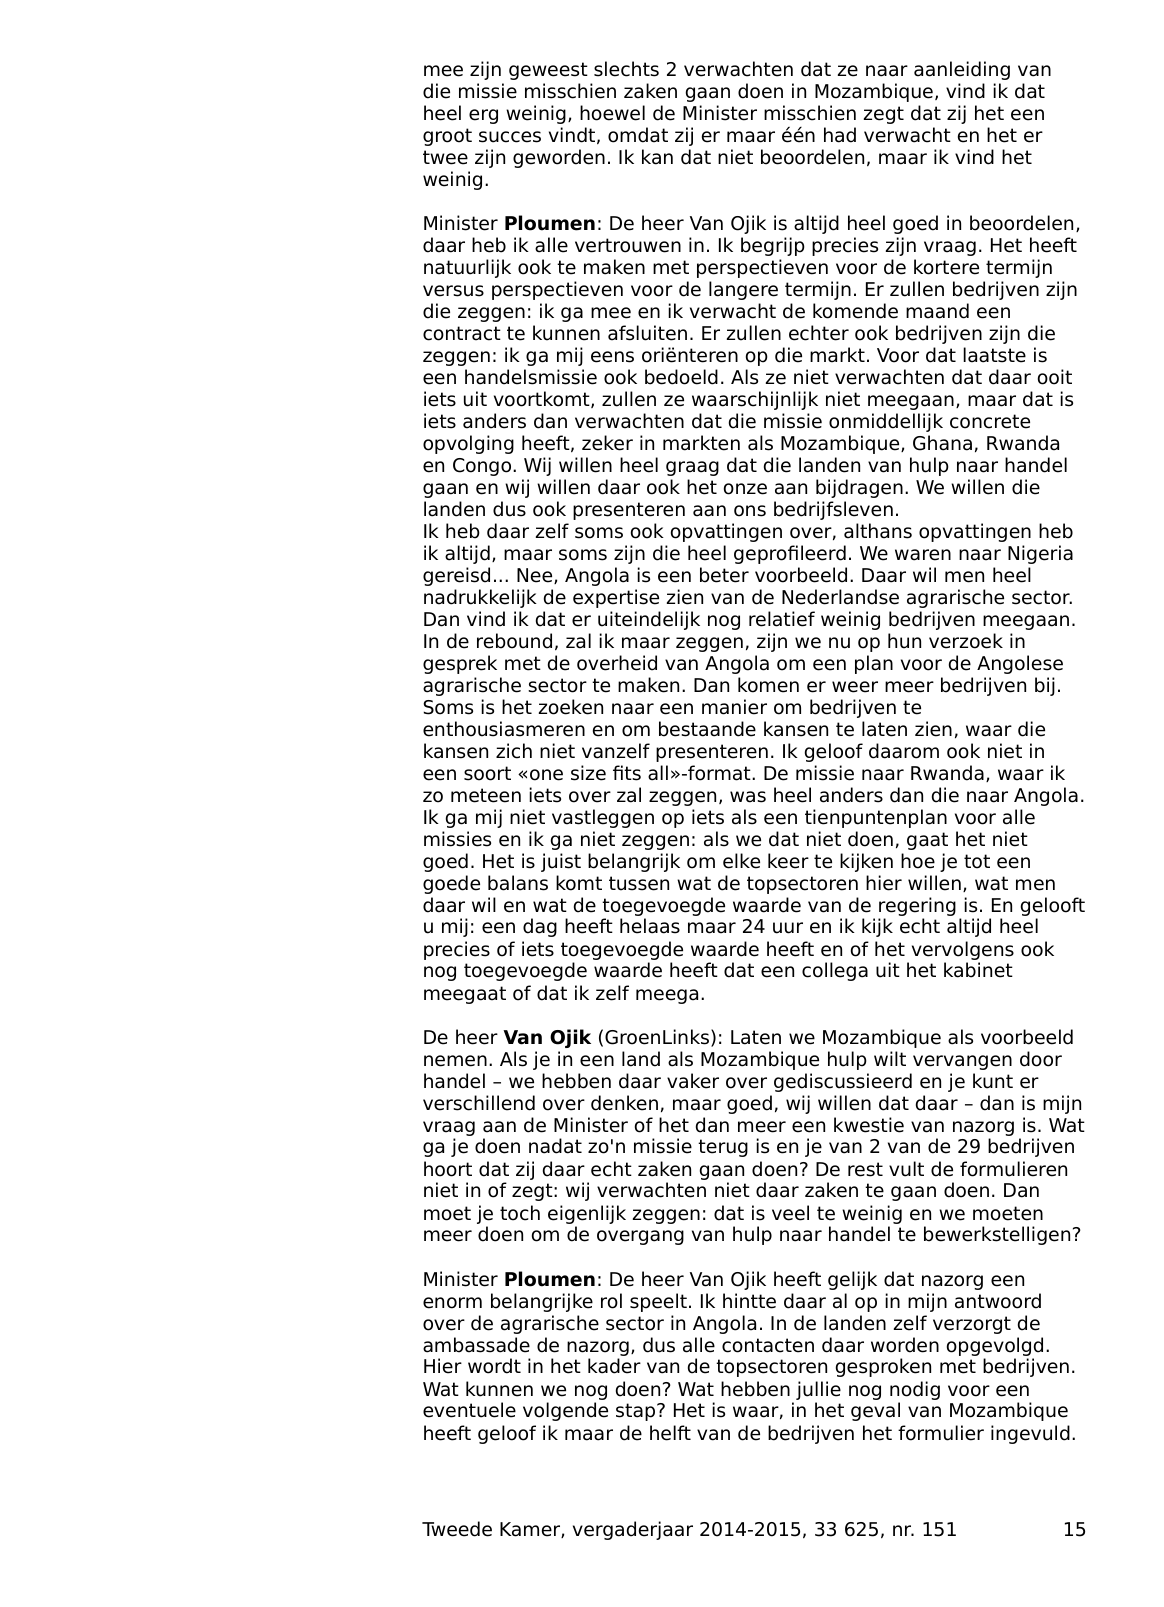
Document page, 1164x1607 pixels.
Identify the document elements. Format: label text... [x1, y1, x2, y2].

text Minister Ploumen: De heer Van Ojik heeft gelijk dat nazorg een enorm belangrijke rol speelt. Ik hintte daar al op in mijn antwoord over de agrarische sector in Angola. In de landen zelf verzorgt de ambassade de nazorg, dus alle contacten daar worden opgevolgd. Hier wordt in het kader van de topsectoren gesproken met bedrijven. Wat kunnen we nog doen? Wat hebben jullie nog nodig voor een eventuele volgende stap? Het is waar, in het geval van Mozambique heeft geloof ik maar de helft van de bedrijven het formulier ingevuld. [422, 1268, 1087, 1444]
text De heer Van Ojik (GroenLinks): Laten we Mozambique als voorbeeld nemen. Als je in een land als Mozambique hulp wilt vervangen door handel – we hebben daar vaker over gediscussieerd en je kunt er verschillend over denken, maar goed, wij willen dat daar – dan is mijn vraag aan de Minister of het dan meer een kwestie van nazorg is. Wat ga je doen nadat zo'n missie terug is en je van 2 van de 29 bedrijven hoort dat zij daar echt zaken gaan doen? De rest vult de formulieren niet in of zegt: wij verwachten niet daar zaken te gaan doen. Dan moet je toch eigenlijk zeggen: dat is veel te weinig en we moeten meer doen om de overgang van hulp naar handel te bewerkstelligen? [422, 1027, 1087, 1246]
text Minister Ploumen: De heer Van Ojik is altijd heel goed in beoordelen, daar heb ik alle vertrouwen in. Ik begrijp precies zijn vraag. Het heeft natuurlijk ook te maken met perspectieven voor de kortere termijn versus perspectieven voor de langere termijn. Er zullen bedrijven zijn die zeggen: ik ga mee en ik verwacht de komende maand een contract te kunnen afsluiten. Er zullen echter ook bedrijven zijn die zeggen: ik ga mij eens oriënteren op die markt. Voor dat laatste is een handelsmissie ook bedoeld. Als ze niet verwachten dat daar ooit iets uit voortkomt, zullen ze waarschijnlijk niet meegaan, maar dat is iets anders dan verwachten dat die missie onmiddellijk concrete opvolging heeft, zeker in markten als Mozambique, Ghana, Rwanda en Congo. Wij willen heel graag dat die landen van hulp naar handel gaan en wij willen daar ook het onze aan bijdragen. We willen die landen dus ook presenteren aan ons bedrijfsleven. [422, 213, 1087, 521]
text mee zijn geweest slechts 2 verwachten dat ze naar aanleiding van die missie misschien zaken gaan doen in Mozambique, vind ik dat heel erg weinig, hoewel de Minister misschien zegt dat zij het een groot succes vindt, omdat zij er maar één had verwacht en het er twee zijn geworden. Ik kan dat niet beoordelen, maar ik vind het weinig. [422, 59, 1087, 191]
text Ik heb daar zelf soms ook opvattingen over, althans opvattingen heb ik altijd, maar soms zijn die heel geprofileerd. We waren naar Nigeria gereisd... Nee, Angola is een beter voorbeeld. Daar wil men heel nadrukkelijk de expertise zien van de Nederlandse agrarische sector. Dan vind ik dat er uiteindelijk nog relatief weinig bedrijven meegaan. In de rebound, zal ik maar zeggen, zijn we nu op hun verzoek in gesprek met de overheid van Angola om een plan voor de Angolese agrarische sector te maken. Dan komen er weer meer bedrijven bij. Soms is het zoeken naar een manier om bedrijven te enthousiasmeren en om bestaande kansen te laten zien, waar die kansen zich niet vanzelf presenteren. Ik geloof daarom ook niet in een soort «one size fits all»-format. De missie naar Rwanda, waar ik zo meteen iets over zal zeggen, was heel anders dan die naar Angola. Ik ga mij niet vastleggen op iets als een tienpuntenplan voor alle missies en ik ga niet zeggen: als we dat niet doen, gaat het niet goed. Het is juist belangrijk om elke keer te kijken hoe je tot een goede balans komt tussen wat de topsectoren hier willen, wat men daar wil en wat de toegevoegde waarde van de regering is. En gelooft u mij: een dag heeft helaas maar 24 uur en ik kijk echt altijd heel precies of iets toegevoegde waarde heeft en of het vervolgens ook nog toegevoegde waarde heeft dat een collega uit het kabinet meegaat of dat ik zelf meega. [422, 521, 1087, 1004]
